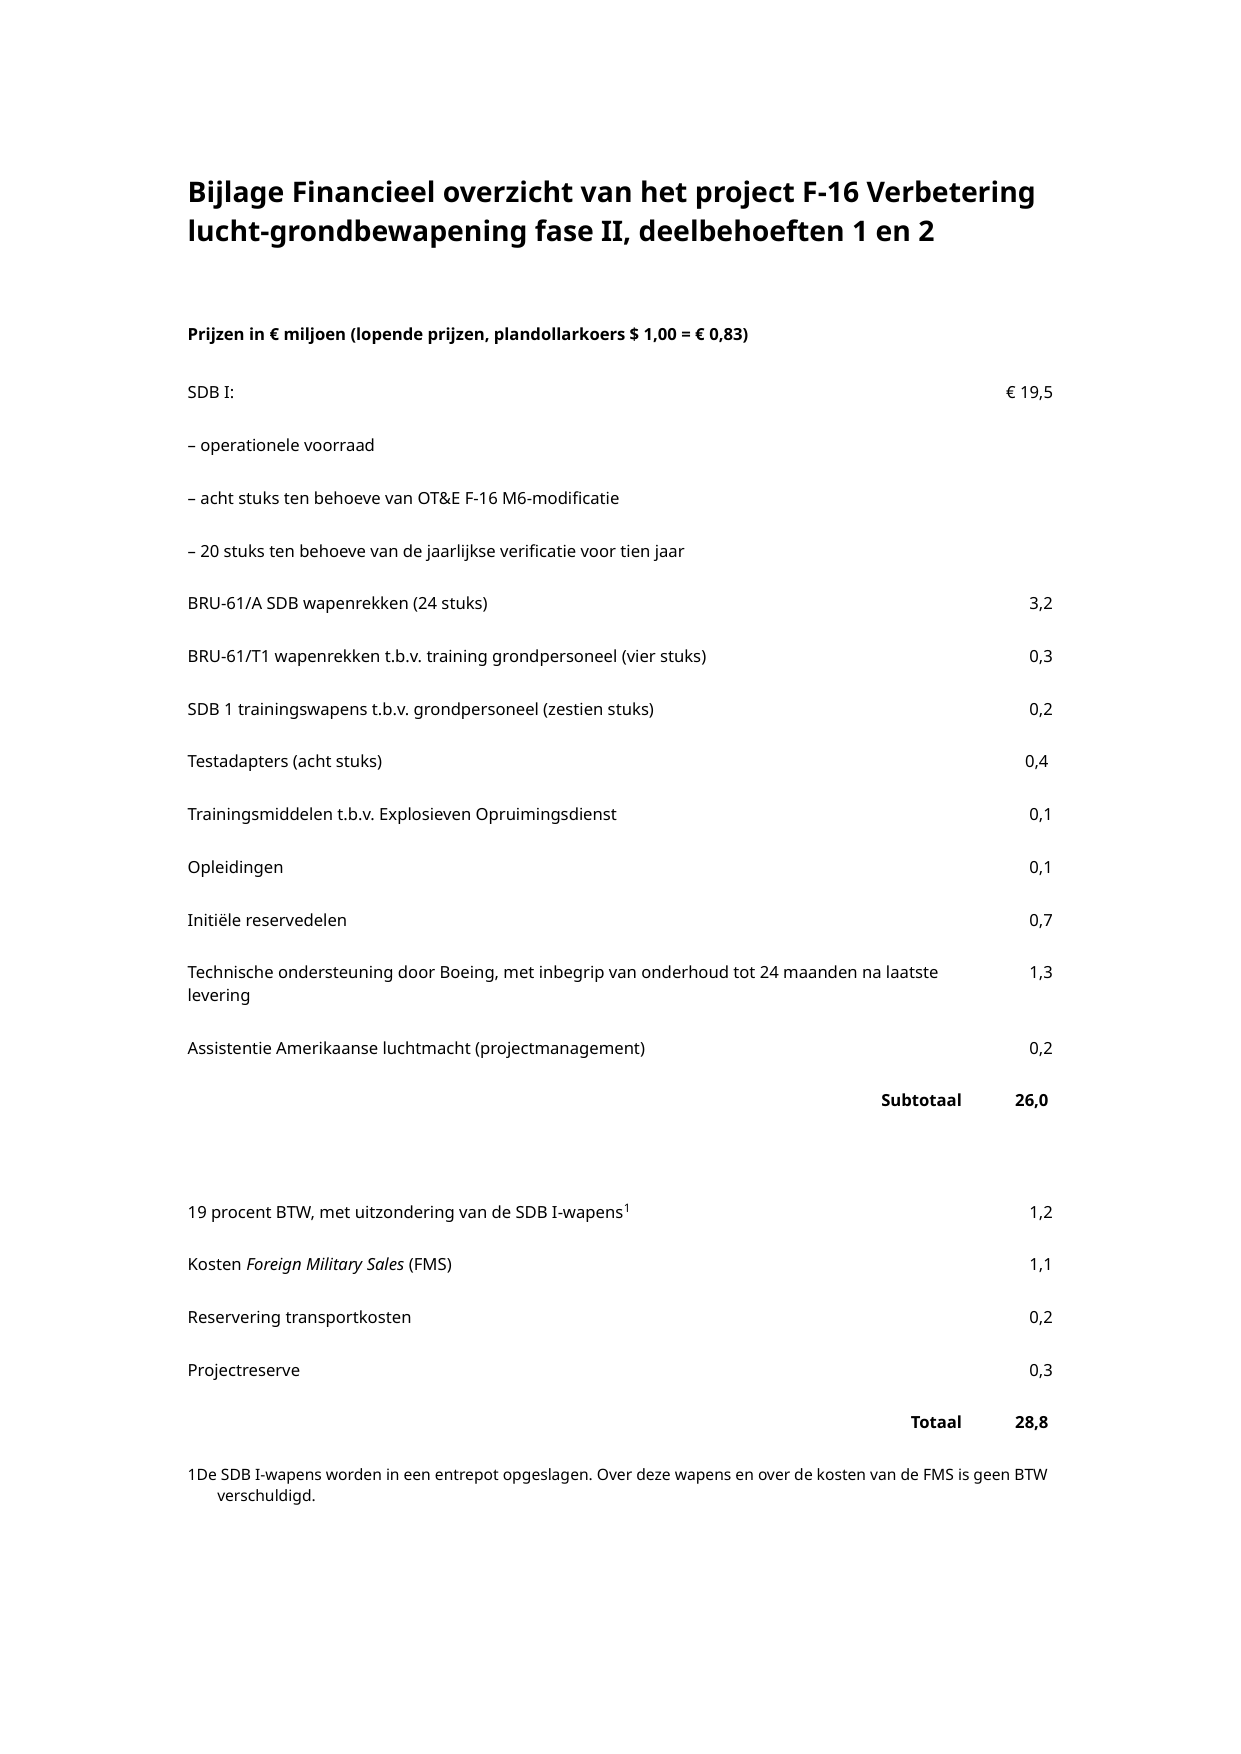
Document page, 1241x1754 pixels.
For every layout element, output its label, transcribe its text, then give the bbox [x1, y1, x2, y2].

table_cell Assistentie Amerikaanse luchtmacht (projectmanagement) [188, 1036, 966, 1089]
table_cell 1,2 [966, 1200, 1053, 1253]
table_cell 0,1 [966, 803, 1053, 856]
table_cell Technische ondersteuning door Boeing, met inbegrip van onderhoud tot 24 maanden na laatste levering [188, 961, 966, 1036]
table_cell 0,2 [966, 1036, 1053, 1089]
table_cell Kosten Foreign Military Sales (FMS) [188, 1253, 966, 1306]
table_cell [966, 1142, 1053, 1200]
table_cell Projectreserve [188, 1358, 966, 1411]
table_cell 0,3 [966, 1358, 1053, 1411]
table_cell SDB I: – operationele voorraad – acht stuks ten behoeve van OT&E F-16 M6-modificatie – 20 stuks ten behoeve van de jaarlijkse verificatie voor tien jaar [188, 381, 966, 592]
table_cell 28,8 [966, 1411, 1053, 1464]
table_header [966, 323, 1053, 381]
table_cell € 19,5 [966, 381, 1053, 592]
table_cell Testadapters (acht stuks) [188, 750, 966, 803]
table_cell 1,3 [966, 961, 1053, 1036]
table_cell SDB 1 trainingswapens t.b.v. grondpersoneel (zestien stuks) [188, 698, 966, 750]
table_cell BRU-61/A SDB wapenrekken (24 stuks) [188, 592, 966, 645]
table_cell 26,0 [966, 1089, 1053, 1142]
table_cell 3,2 [966, 592, 1053, 645]
table_cell Trainingsmiddelen t.b.v. Explosieven Opruimingsdienst [188, 803, 966, 856]
table_cell 0,3 [966, 645, 1053, 697]
table_cell Totaal [188, 1411, 966, 1464]
table_header Prijzen in € miljoen (lopende prijzen, plandollarkoers $ 1,00 = € 0,83) [188, 323, 966, 381]
table_cell 0,1 [966, 856, 1053, 908]
table_cell 0,7 [966, 908, 1053, 961]
subtitle Bijlage Financieel overzicht van het project F-16 Verbetering lucht-grondbewapening fase II, deelbehoeften 1 en 2 [187, 172, 1053, 250]
table_cell 0,4 [966, 750, 1053, 803]
table_cell 19 procent BTW, met uitzondering van de SDB I-wapens1 [188, 1200, 966, 1253]
table_cell Subtotaal [188, 1089, 966, 1142]
table_cell Opleidingen [188, 856, 966, 908]
table_cell 0,2 [966, 698, 1053, 750]
table_cell 1De SDB I-wapens worden in een entrepot opgeslagen. Over deze wapens en over de kosten van de FMS is geen BTW verschuldigd. [188, 1464, 1053, 1536]
table_cell 0,2 [966, 1306, 1053, 1358]
table_cell 1,1 [966, 1253, 1053, 1306]
table_cell Initiële reservedelen [188, 908, 966, 961]
table_cell BRU-61/T1 wapenrekken t.b.v. training grondpersoneel (vier stuks) [188, 645, 966, 697]
table_cell Reservering transportkosten [188, 1306, 966, 1358]
table_cell [188, 1142, 966, 1200]
